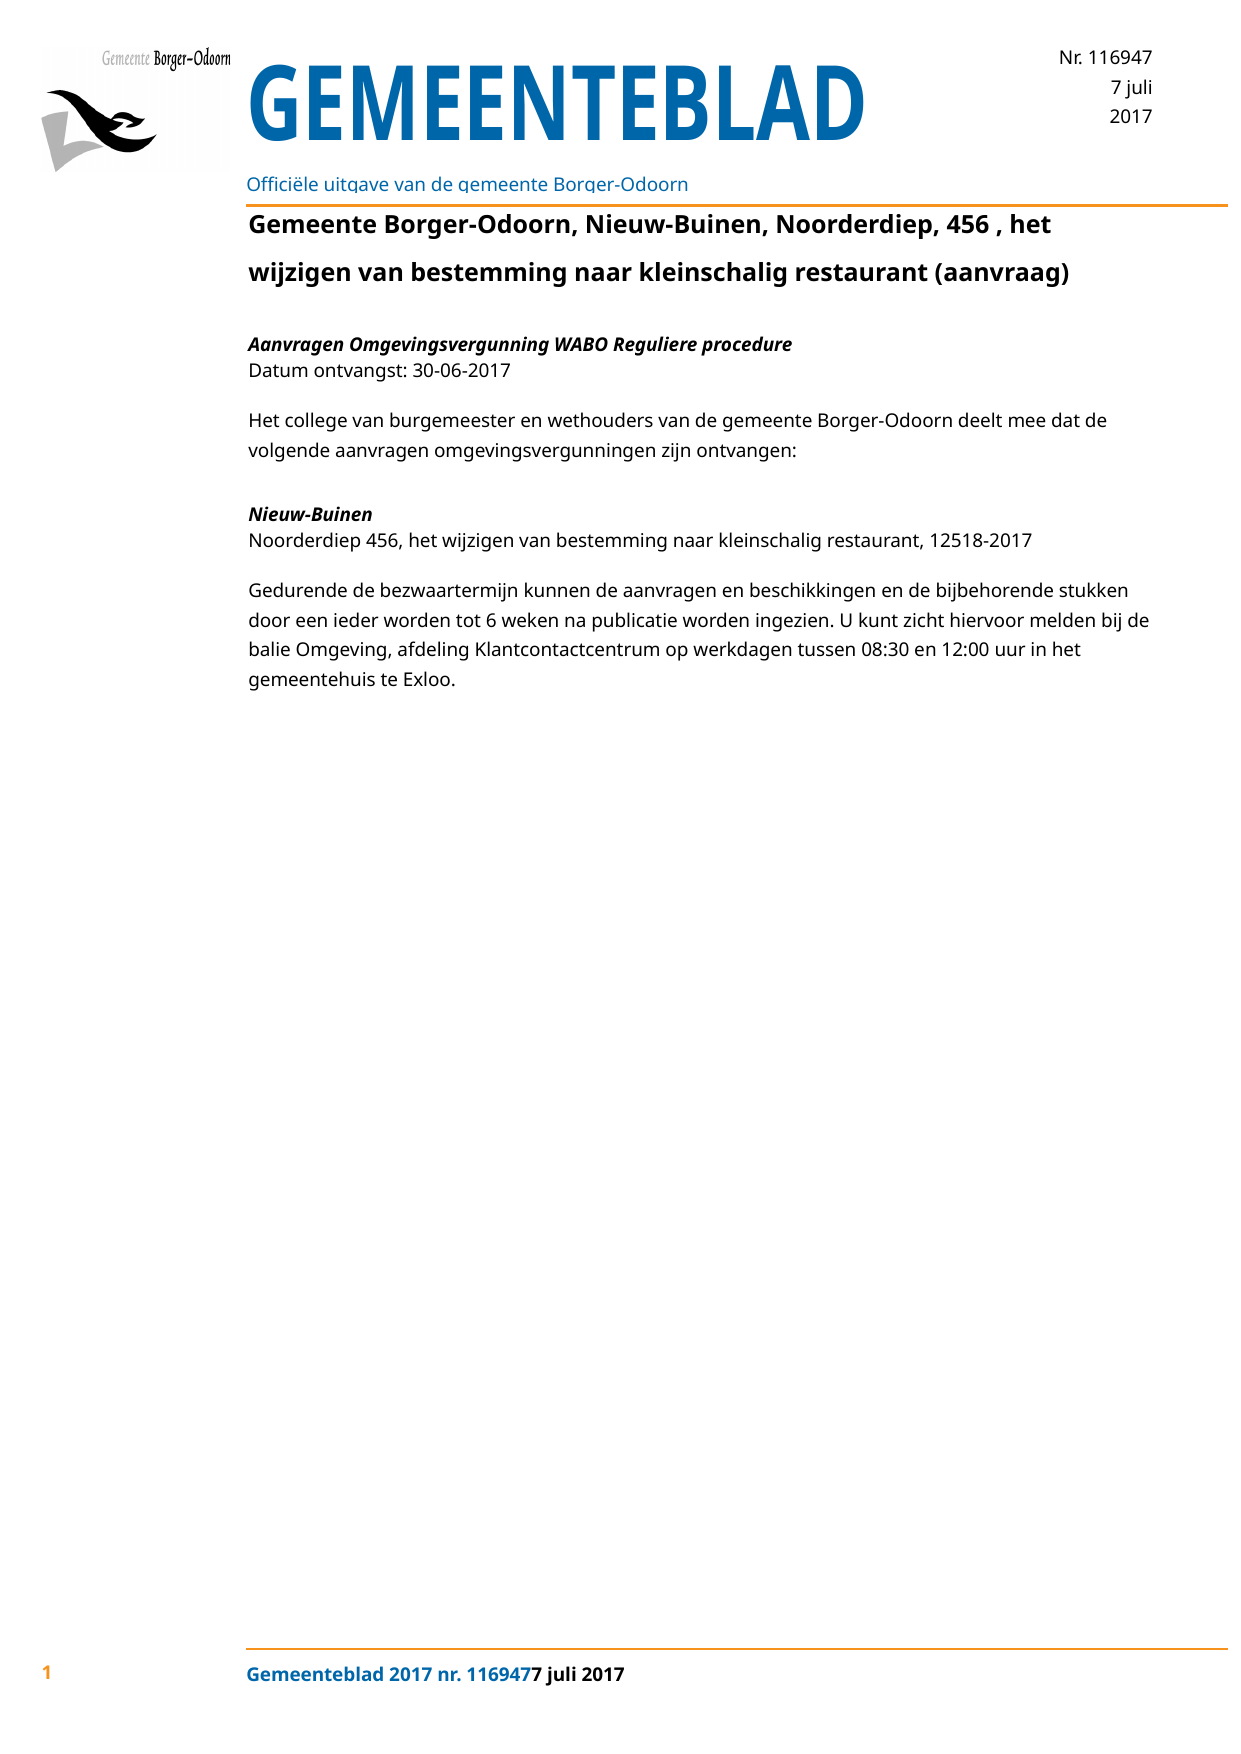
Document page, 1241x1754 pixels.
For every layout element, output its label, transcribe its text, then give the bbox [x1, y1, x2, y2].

text Datum ontvangst: 30-06-2017 [248, 357, 1152, 383]
text Gedurende de bezwaartermijn kunnen de aanvragen en beschikkingen en de bijbehorende stukken door een ieder worden tot 6 weken na publicatie worden ingezien. U kunt zicht hiervoor melden bij de balie Omgeving, afdeling Klantcontactcentrum op werkdagen tussen 08:30 en 12:00 uur in het gemeentehuis te Exloo. [248, 577, 1152, 692]
text Gemeente Borger-Odoorn, Nieuw-Buinen, Noorderdiep, 456 , het wijzigen van bestemming naar kleinschalig restaurant (aanvraag) [248, 207, 1152, 288]
picture [41, 47, 231, 172]
text Noorderdiep 456, het wijzigen van bestemming naar kleinschalig restaurant, 12518-2017 [248, 527, 1152, 553]
text Het college van burgemeester en wethouders van de gemeente Borger-Odoorn deelt mee dat de volgende aanvragen omgevingsvergunningen zijn ontvangen: [248, 408, 1152, 463]
text Nieuw-Buinen [248, 501, 1152, 527]
text Aanvragen Omgevingsvergunning WABO Reguliere procedure [248, 331, 1152, 357]
